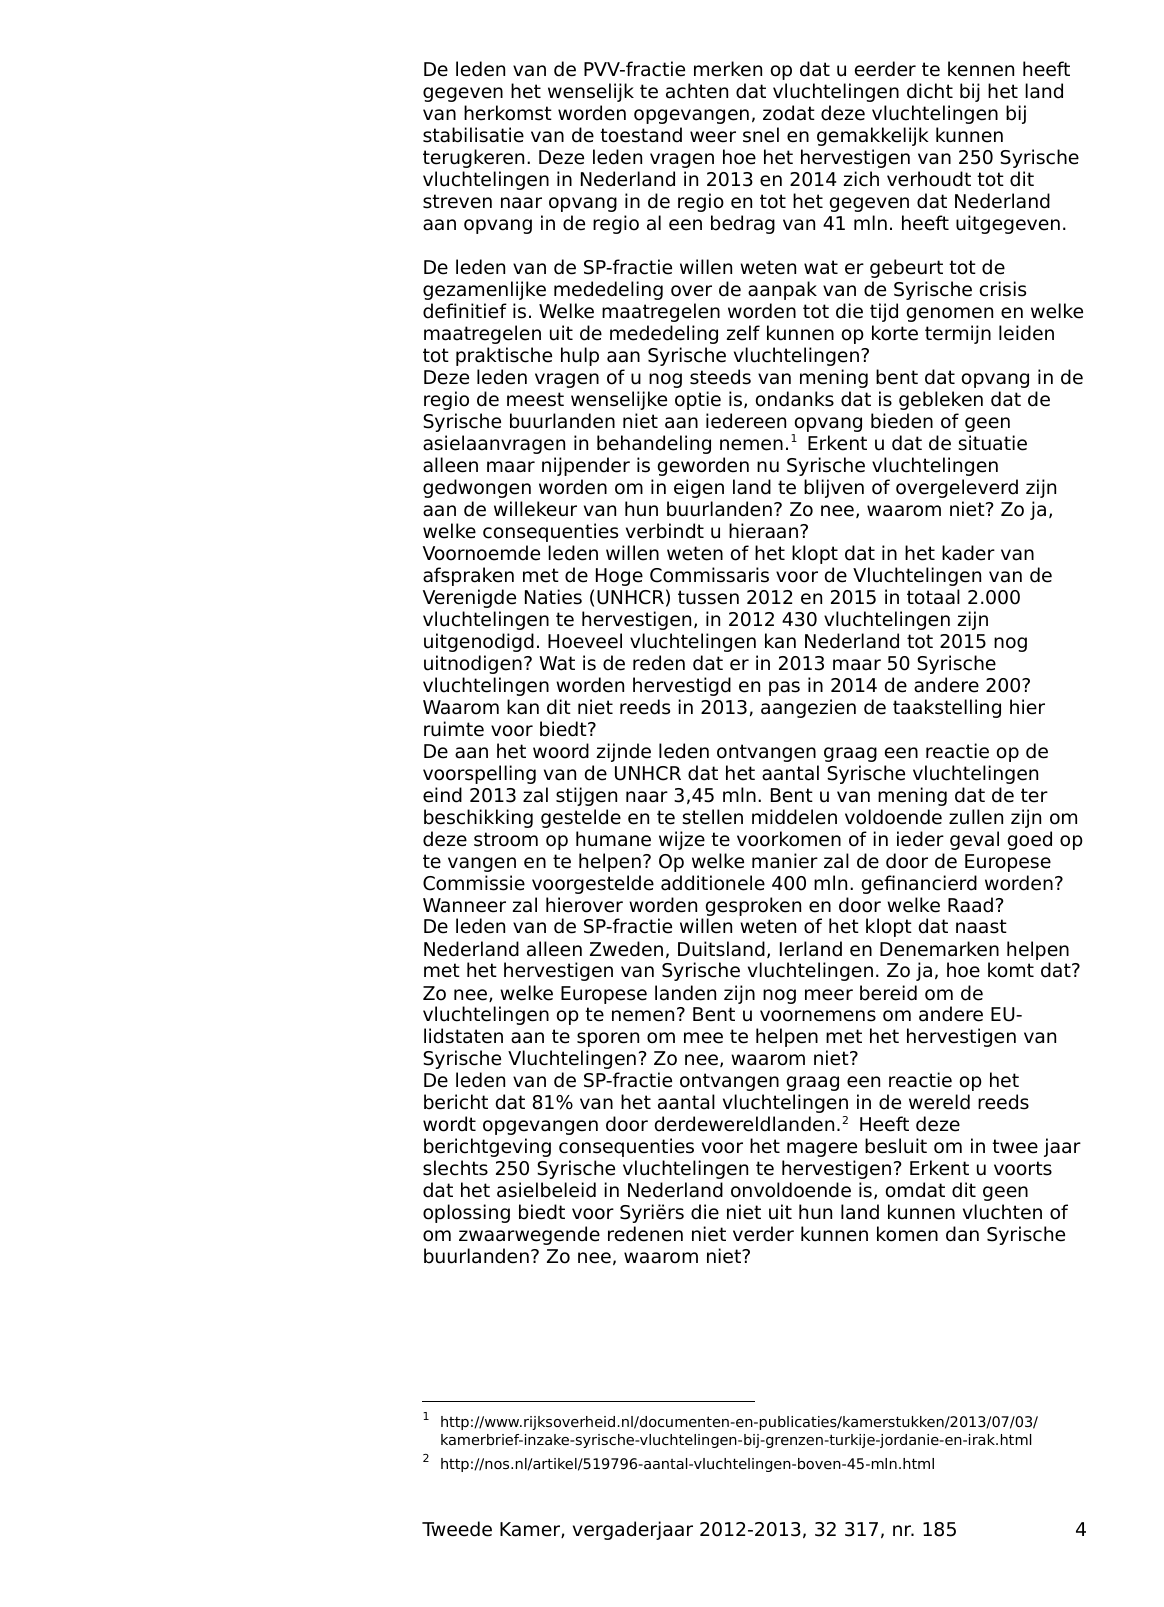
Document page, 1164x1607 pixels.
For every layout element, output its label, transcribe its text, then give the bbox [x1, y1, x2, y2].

text De leden van de SP-fractie willen weten wat er gebeurt tot de gezamenlijke mededeling over de aanpak van de Syrische crisis definitief is. Welke maatregelen worden tot die tijd genomen en welke maatregelen uit de mededeling zelf kunnen op korte termijn leiden tot praktische hulp aan Syrische vluchtelingen? [422, 257, 1087, 367]
text De leden van de SP-fractie willen weten of het klopt dat naast Nederland alleen Zweden, Duitsland, Ierland en Denemarken helpen met het hervestigen van Syrische vluchtelingen. Zo ja, hoe komt dat? Zo nee, welke Europese landen zijn nog meer bereid om de vluchtelingen op te nemen? Bent u voornemens om andere EU-lidstaten aan te sporen om mee te helpen met het hervestigen van Syrische Vluchtelingen? Zo nee, waarom niet? [422, 916, 1087, 1070]
text Deze leden vragen of u nog steeds van mening bent dat opvang in de regio de meest wenselijke optie is, ondanks dat is gebleken dat de Syrische buurlanden niet aan iedereen opvang bieden of geen asielaanvragen in behandeling nemen. Erkent u dat de situatie alleen maar nijpender is geworden nu Syrische vluchtelingen gedwongen worden om in eigen land te blijven of overgeleverd zijn aan de willekeur van hun buurlanden? Zo nee, waarom niet? Zo ja, welke consequenties verbindt u hieraan? [422, 367, 1087, 543]
text De leden van de PVV-fractie merken op dat u eerder te kennen heeft gegeven het wenselijk te achten dat vluchtelingen dicht bij het land van herkomst worden opgevangen, zodat deze vluchtelingen bij stabilisatie van de toestand weer snel en gemakkelijk kunnen terugkeren. Deze leden vragen hoe het hervestigen van 250 Syrische vluchtelingen in Nederland in 2013 en 2014 zich verhoudt tot dit streven naar opvang in de regio en tot het gegeven dat Nederland aan opvang in de regio al een bedrag van 41 mln. heeft uitgegeven. [422, 59, 1087, 235]
text De leden van de SP-fractie ontvangen graag een reactie op het bericht dat 81% van het aantal vluchtelingen in de wereld reeds wordt opgevangen door derdewereldlanden. Heeft deze berichtgeving consequenties voor het magere besluit om in twee jaar slechts 250 Syrische vluchtelingen te hervestigen? Erkent u voorts dat het asielbeleid in Nederland onvoldoende is, omdat dit geen oplossing biedt voor Syriërs die niet uit hun land kunnen vluchten of om zwaarwegende redenen niet verder kunnen komen dan Syrische buurlanden? Zo nee, waarom niet? [422, 1070, 1087, 1268]
text De aan het woord zijnde leden ontvangen graag een reactie op de voorspelling van de UNHCR dat het aantal Syrische vluchtelingen eind 2013 zal stijgen naar 3,45 mln. Bent u van mening dat de ter beschikking gestelde en te stellen middelen voldoende zullen zijn om deze stroom op humane wijze te voorkomen of in ieder geval goed op te vangen en te helpen? Op welke manier zal de door de Europese Commissie voorgestelde additionele 400 mln. gefinancierd worden? Wanneer zal hierover worden gesproken en door welke Raad? [422, 741, 1087, 916]
text Voornoemde leden willen weten of het klopt dat in het kader van afspraken met de Hoge Commissaris voor de Vluchtelingen van de Verenigde Naties (UNHCR) tussen 2012 en 2015 in totaal 2.000 vluchtelingen te hervestigen, in 2012 430 vluchtelingen zijn uitgenodigd. Hoeveel vluchtelingen kan Nederland tot 2015 nog uitnodigen? Wat is de reden dat er in 2013 maar 50 Syrische vluchtelingen worden hervestigd en pas in 2014 de andere 200? Waarom kan dit niet reeds in 2013, aangezien de taakstelling hier ruimte voor biedt? [422, 543, 1087, 741]
text http://nos.nl/artikel/519796-aantal-vluchtelingen-boven-45-mln.html [422, 1452, 1087, 1474]
text http://www.rijksoverheid.nl/documenten-en-publicaties/kamerstukken/2013/07/03/kamerbrief-inzake-syrische-vluchtelingen-bij-grenzen-turkije-jordanie-en-irak.html [422, 1410, 1087, 1449]
